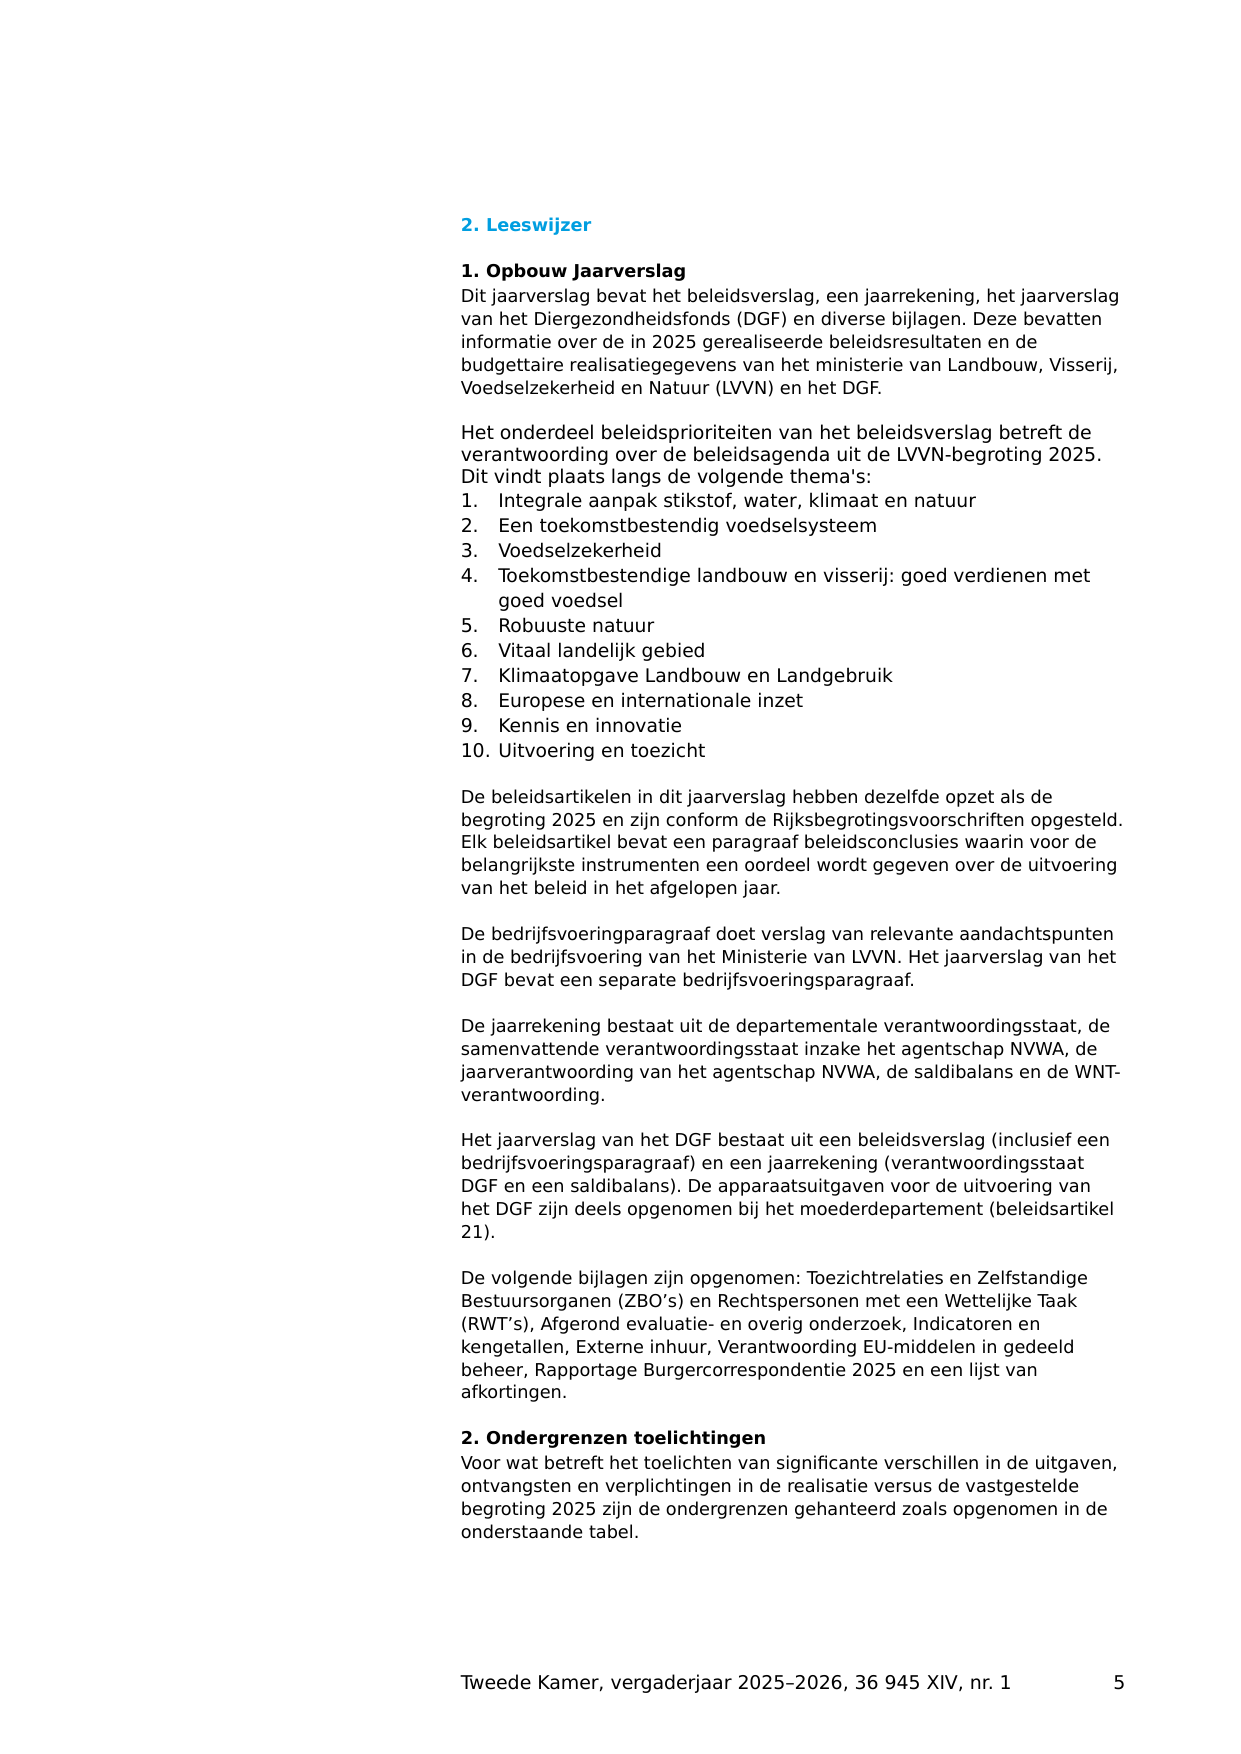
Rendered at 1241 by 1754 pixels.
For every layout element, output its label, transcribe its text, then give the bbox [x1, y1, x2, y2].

text De volgende bijlagen zijn opgenomen: Toezichtrelaties en Zelfstandige Bestuursorganen (ZBO’s) en Rechtspersonen met een Wettelijke Taak (RWT’s), Afgerond evaluatie- en overig onderzoek, Indicatoren en kengetallen, Externe inhuur, Verantwoording EU-middelen in gedeeld beheer, Rapportage Burgercorrespondentie 2025 en een lijst van afkortingen. [461, 1266, 1125, 1403]
list Voedselzekerheid [461, 538, 1125, 563]
text De bedrijfsvoeringparagraaf doet verslag van relevante aandachtspunten in de bedrijfsvoering van het Ministerie van LVVN. Het jaarverslag van het DGF bevat een separate bedrijfsvoeringsparagraaf. [461, 922, 1125, 991]
title 2. Leeswijzer [461, 213, 1125, 236]
list Integrale aanpak stikstof, water, klimaat en natuur [461, 488, 1125, 513]
list Toekomstbestendige landbouw en visserij: goed verdienen met goed voedsel [461, 563, 1125, 613]
text Het jaarverslag van het DGF bestaat uit een beleidsverslag (inclusief een bedrijfsvoeringsparagraaf) en een jaarrekening (verantwoordingsstaat DGF en een saldibalans). De apparaatsuitgaven voor de uitvoering van het DGF zijn deels opgenomen bij het moederdepartement (beleidsartikel 21). [461, 1128, 1125, 1243]
text 1. Opbouw Jaarverslag [461, 259, 1125, 282]
list Klimaatopgave Landbouw en Landgebruik [461, 663, 1125, 688]
text De jaarrekening bestaat uit de departementale verantwoordingsstaat, de samenvattende verantwoordingsstaat inzake het agentschap NVWA, de jaarverantwoording van het agentschap NVWA, de saldibalans en de WNT-verantwoording. [461, 1014, 1125, 1106]
list Kennis en innovatie [461, 713, 1125, 738]
list Robuuste natuur [461, 613, 1125, 638]
list Uitvoering en toezicht [461, 738, 1125, 763]
list Vitaal landelijk gebied [461, 638, 1125, 663]
text Dit jaarverslag bevat het beleidsverslag, een jaarrekening, het jaarverslag van het Diergezondheidsfonds (DGF) en diverse bijlagen. Deze bevatten informatie over de in 2025 gerealiseerde beleidsresultaten en de budgettaire realisatiegegevens van het ministerie van Landbouw, Visserij, Voedselzekerheid en Natuur (LVVN) en het DGF. [461, 284, 1125, 399]
text 2. Ondergrenzen toelichtingen [461, 1426, 1125, 1449]
text De beleidsartikelen in dit jaarverslag hebben dezelfde opzet als de begroting 2025 en zijn conform de Rijksbegrotingsvoorschriften opgesteld. Elk beleidsartikel bevat een paragraaf beleidsconclusies waarin voor de belangrijkste instrumenten een oordeel wordt gegeven over de uitvoering van het beleid in het afgelopen jaar. [461, 785, 1125, 899]
text Het onderdeel beleidsprioriteiten van het beleidsverslag betreft de verantwoording over de beleidsagenda uit de LVVN-begroting 2025. Dit vindt plaats langs de volgende thema's: [461, 422, 1125, 488]
list Europese en internationale inzet [461, 688, 1125, 713]
text Voor wat betreft het toelichten van significante verschillen in de uitgaven, ontvangsten en verplichtingen in de realisatie versus de vastgestelde begroting 2025 zijn de ondergrenzen gehanteerd zoals opgenomen in de onderstaande tabel. [461, 1451, 1125, 1543]
list Een toekomstbestendig voedselsysteem [461, 513, 1125, 538]
